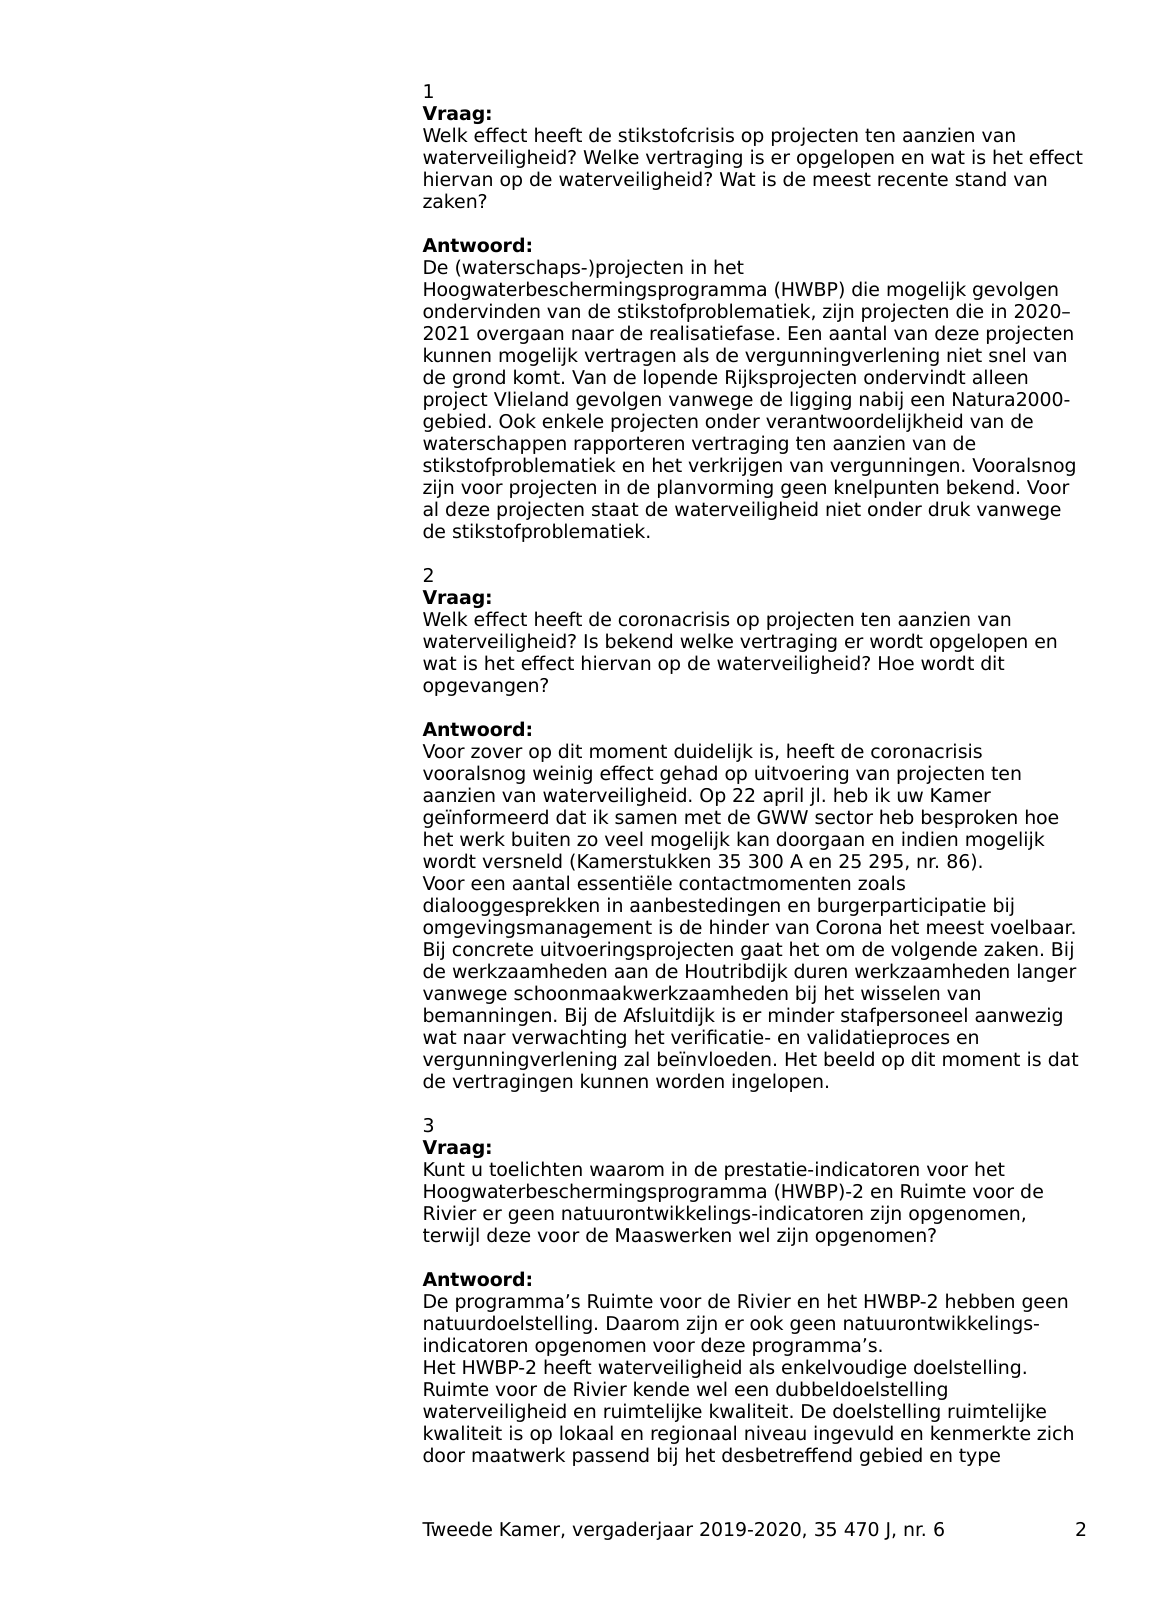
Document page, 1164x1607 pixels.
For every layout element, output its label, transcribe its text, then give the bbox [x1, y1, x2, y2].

text De programma’s Ruimte voor de Rivier en het HWBP-2 hebben geen natuurdoelstelling. Daarom zijn er ook geen natuurontwikkelings-indicatoren opgenomen voor deze programma’s. [422, 1291, 1087, 1357]
text Antwoord: [422, 1269, 1087, 1291]
text De (waterschaps-)projecten in het Hoogwaterbeschermingsprogramma (HWBP) die mogelijk gevolgen ondervinden van de stikstofproblematiek, zijn projecten die in 2020–2021 overgaan naar de realisatiefase. Een aantal van deze projecten kunnen mogelijk vertragen als de vergunningverlening niet snel van de grond komt. Van de lopende Rijksprojecten ondervindt alleen project Vlieland gevolgen vanwege de ligging nabij een Natura2000-gebied. Ook enkele projecten onder verantwoordelijkheid van de waterschappen rapporteren vertraging ten aanzien van de stikstofproblematiek en het verkrijgen van vergunningen. Vooralsnog zijn voor projecten in de planvorming geen knelpunten bekend. Voor al deze projecten staat de waterveiligheid niet onder druk vanwege de stikstofproblematiek. [422, 257, 1087, 543]
text Vraag: [422, 587, 1087, 609]
text Het HWBP-2 heeft waterveiligheid als enkelvoudige doelstelling. Ruimte voor de Rivier kende wel een dubbeldoelstelling waterveiligheid en ruimtelijke kwaliteit. De doelstelling ruimtelijke kwaliteit is op lokaal en regionaal niveau ingevuld en kenmerkte zich door maatwerk passend bij het desbetreffend gebied en type [422, 1357, 1087, 1467]
text 2 [422, 565, 1087, 587]
text Antwoord: [422, 719, 1087, 741]
text Welk effect heeft de coronacrisis op projecten ten aanzien van waterveiligheid? Is bekend welke vertraging er wordt opgelopen en wat is het effect hiervan op de waterveiligheid? Hoe wordt dit opgevangen? [422, 609, 1087, 697]
text Voor zover op dit moment duidelijk is, heeft de coronacrisis vooralsnog weinig effect gehad op uitvoering van projecten ten aanzien van waterveiligheid. Op 22 april jl. heb ik uw Kamer geïnformeerd dat ik samen met de GWW sector heb besproken hoe het werk buiten zo veel mogelijk kan doorgaan en indien mogelijk wordt versneld (Kamerstukken 35 300 A en 25 295, nr. 86). [422, 741, 1087, 873]
text Vraag: [422, 1137, 1087, 1159]
text Voor een aantal essentiële contactmomenten zoals dialooggesprekken in aanbestedingen en burgerparticipatie bij omgevingsmanagement is de hinder van Corona het meest voelbaar. Bij concrete uitvoeringsprojecten gaat het om de volgende zaken. Bij de werkzaamheden aan de Houtribdijk duren werkzaamheden langer vanwege schoonmaakwerkzaamheden bij het wisselen van bemanningen. Bij de Afsluitdijk is er minder stafpersoneel aanwezig wat naar verwachting het verificatie- en validatieproces en vergunningverlening zal beïnvloeden. Het beeld op dit moment is dat de vertragingen kunnen worden ingelopen. [422, 873, 1087, 1093]
text Vraag: [422, 103, 1087, 125]
text 1 [422, 81, 1087, 103]
text 3 [422, 1115, 1087, 1137]
text Kunt u toelichten waarom in de prestatie-indicatoren voor het Hoogwaterbeschermingsprogramma (HWBP)-2 en Ruimte voor de Rivier er geen natuurontwikkelings-indicatoren zijn opgenomen, terwijl deze voor de Maaswerken wel zijn opgenomen? [422, 1159, 1087, 1247]
text Antwoord: [422, 235, 1087, 257]
text Welk effect heeft de stikstofcrisis op projecten ten aanzien van waterveiligheid? Welke vertraging is er opgelopen en wat is het effect hiervan op de waterveiligheid? Wat is de meest recente stand van zaken? [422, 125, 1087, 213]
